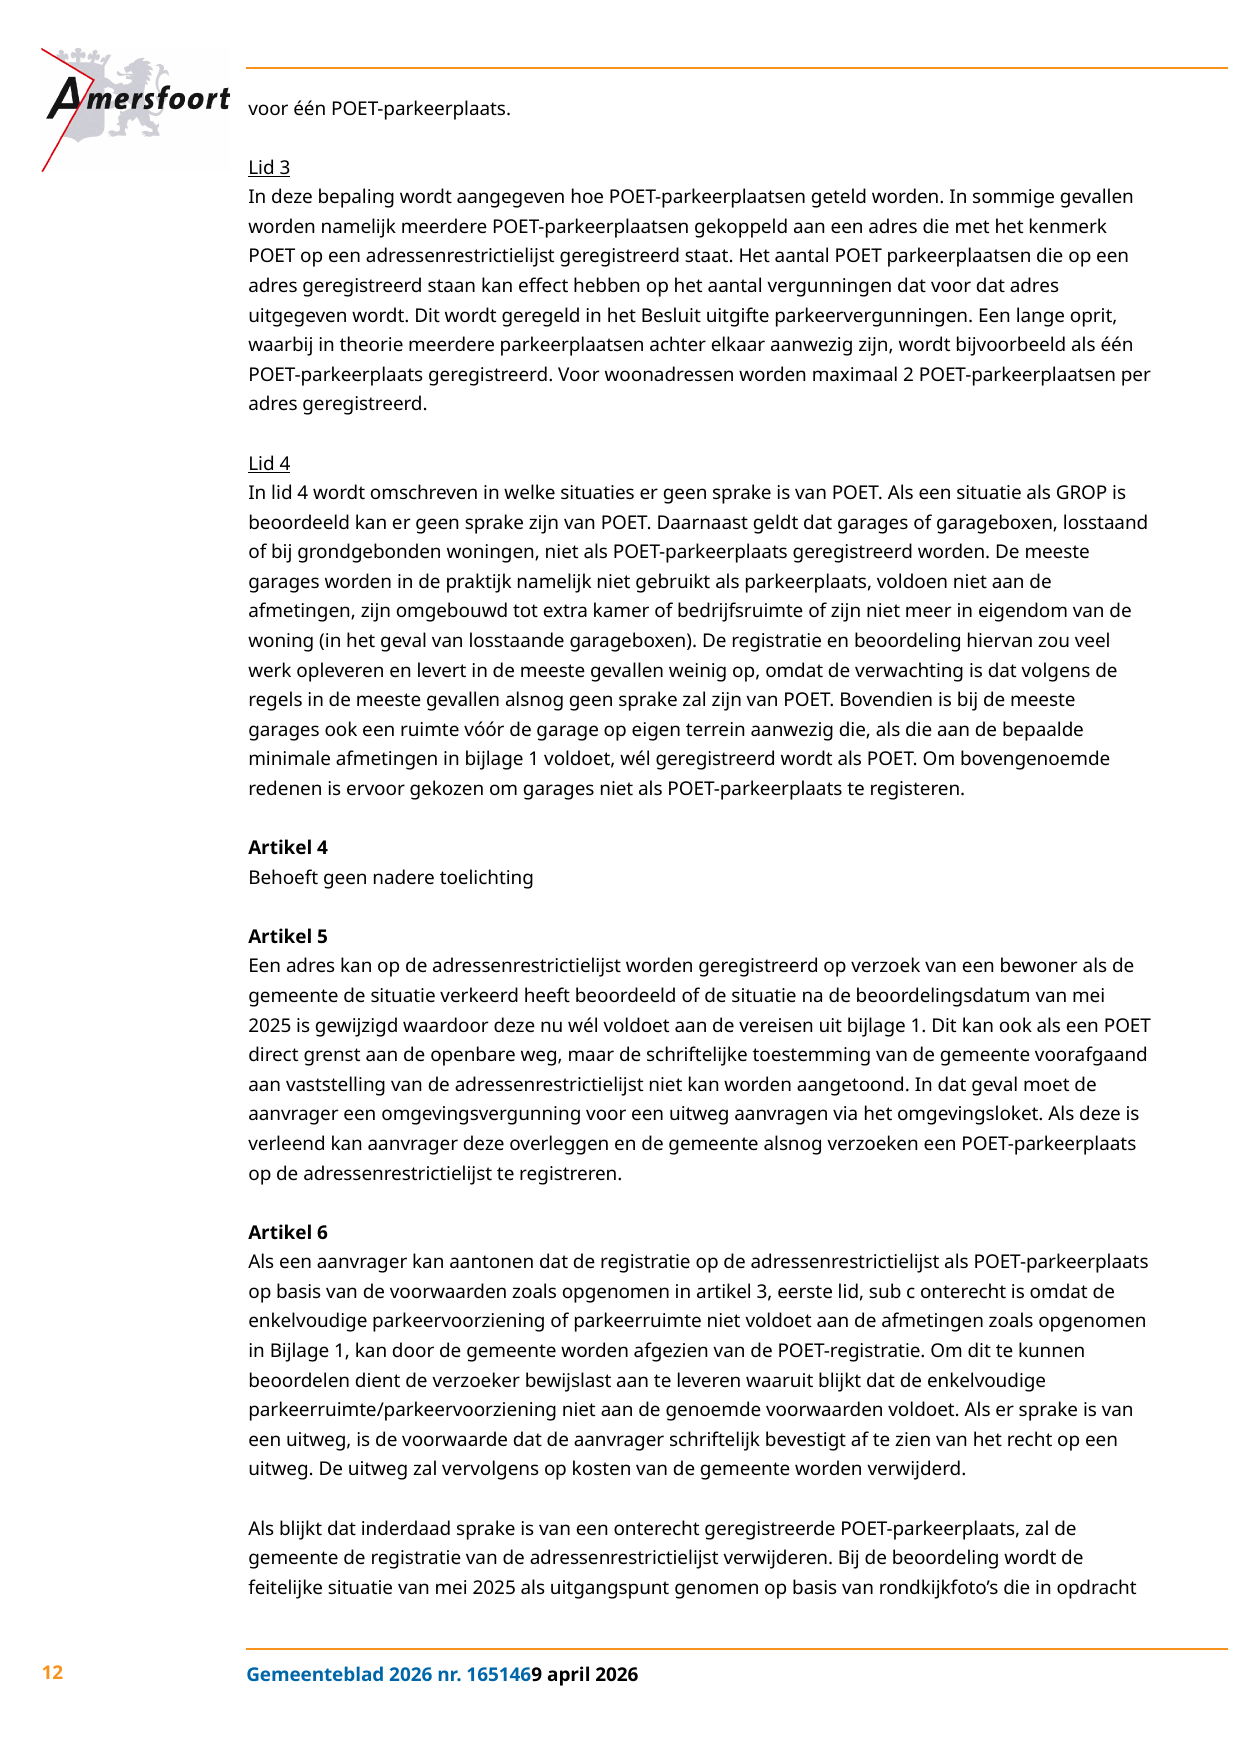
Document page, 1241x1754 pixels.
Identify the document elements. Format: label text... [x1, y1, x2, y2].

text Artikel 4 [248, 834, 1152, 860]
text Een adres kan op de adressenrestrictielijst worden geregistreerd op verzoek van een bewoner als de gemeente de situatie verkeerd heeft beoordeeld of de situatie na de beoordelingsdatum van mei 2025 is gewijzigd waardoor deze nu wél voldoet aan de vereisen uit bijlage 1. Dit kan ook als een POET direct grenst aan de openbare weg, maar de schriftelijke toestemming van de gemeente voorafgaand aan vaststelling van de adressenrestrictielijst niet kan worden aangetoond. In dat geval moet de aanvrager een omgevingsvergunning voor een uitweg aanvragen via het omgevingsloket. Als deze is verleend kan aanvrager deze overleggen en de gemeente alsnog verzoeken een POET-parkeerplaats op de adressenrestrictielijst te registreren. [248, 953, 1152, 1186]
text In deze bepaling wordt aangegeven hoe POET-parkeerplaatsen geteld worden. In sommige gevallen worden namelijk meerdere POET-parkeerplaatsen gekoppeld aan een adres die met het kenmerk POET op een adressenrestrictielijst geregistreerd staat. Het aantal POET parkeerplaatsen die op een adres geregistreerd staan kan effect hebben op het aantal vergunningen dat voor dat adres uitgegeven wordt. Dit wordt geregeld in het Besluit uitgifte parkeervergunningen. Een lange oprit, waarbij in theorie meerdere parkeerplaatsen achter elkaar aanwezig zijn, wordt bijvoorbeeld als één POET-parkeerplaats geregistreerd. Voor woonadressen worden maximaal 2 POET-parkeerplaatsen per adres geregistreerd. [248, 183, 1152, 416]
text Lid 4 [248, 450, 1152, 476]
picture [41, 47, 231, 172]
text Lid 3 [248, 154, 1152, 180]
text Behoeft geen nadere toelichting [248, 864, 1152, 890]
text Als blijkt dat inderdaad sprake is van een onterecht geregistreerde POET-parkeerplaats, zal de gemeente de registratie van de adressenrestrictielijst verwijderen. Bij de beoordeling wordt de feitelijke situatie van mei 2025 als uitgangspunt genomen op basis van rondkijkfoto’s die in opdracht [248, 1515, 1152, 1600]
text Als een aanvrager kan aantonen dat de registratie op de adressenrestrictielijst als POET-parkeerplaats op basis van de voorwaarden zoals opgenomen in artikel 3, eerste lid, sub c onterecht is omdat de enkelvoudige parkeervoorziening of parkeerruimte niet voldoet aan de afmetingen zoals opgenomen in Bijlage 1, kan door de gemeente worden afgezien van de POET-registratie. Om dit te kunnen beoordelen dient de verzoeker bewijslast aan te leveren waaruit blijkt dat de enkelvoudige parkeerruimte/parkeervoorziening niet aan de genoemde voorwaarden voldoet. Als er sprake is van een uitweg, is de voorwaarde dat de aanvrager schriftelijk bevestigt af te zien van het recht op een uitweg. De uitweg zal vervolgens op kosten van de gemeente worden verwijderd. [248, 1248, 1152, 1481]
text Artikel 5 [248, 923, 1152, 949]
text In lid 4 wordt omschreven in welke situaties er geen sprake is van POET. Als een situatie als GROP is beoordeeld kan er geen sprake zijn van POET. Daarnaast geldt dat garages of garageboxen, losstaand of bij grondgebonden woningen, niet als POET-parkeerplaats geregistreerd worden. De meeste garages worden in de praktijk namelijk niet gebruikt als parkeerplaats, voldoen niet aan de afmetingen, zijn omgebouwd tot extra kamer of bedrijfsruimte of zijn niet meer in eigendom van de woning (in het geval van losstaande garageboxen). De registratie en beoordeling hiervan zou veel werk opleveren en levert in de meeste gevallen weinig op, omdat de verwachting is dat volgens de regels in de meeste gevallen alsnog geen sprake zal zijn van POET. Bovendien is bij de meeste garages ook een ruimte vóór de garage op eigen terrein aanwezig die, als die aan de bepaalde minimale afmetingen in bijlage 1 voldoet, wél geregistreerd wordt als POET. Om bovengenoemde redenen is ervoor gekozen om garages niet als POET-parkeerplaats te registeren. [248, 479, 1152, 801]
text Artikel 6 [248, 1219, 1152, 1245]
text voor één POET-parkeerplaats. [248, 95, 1152, 121]
